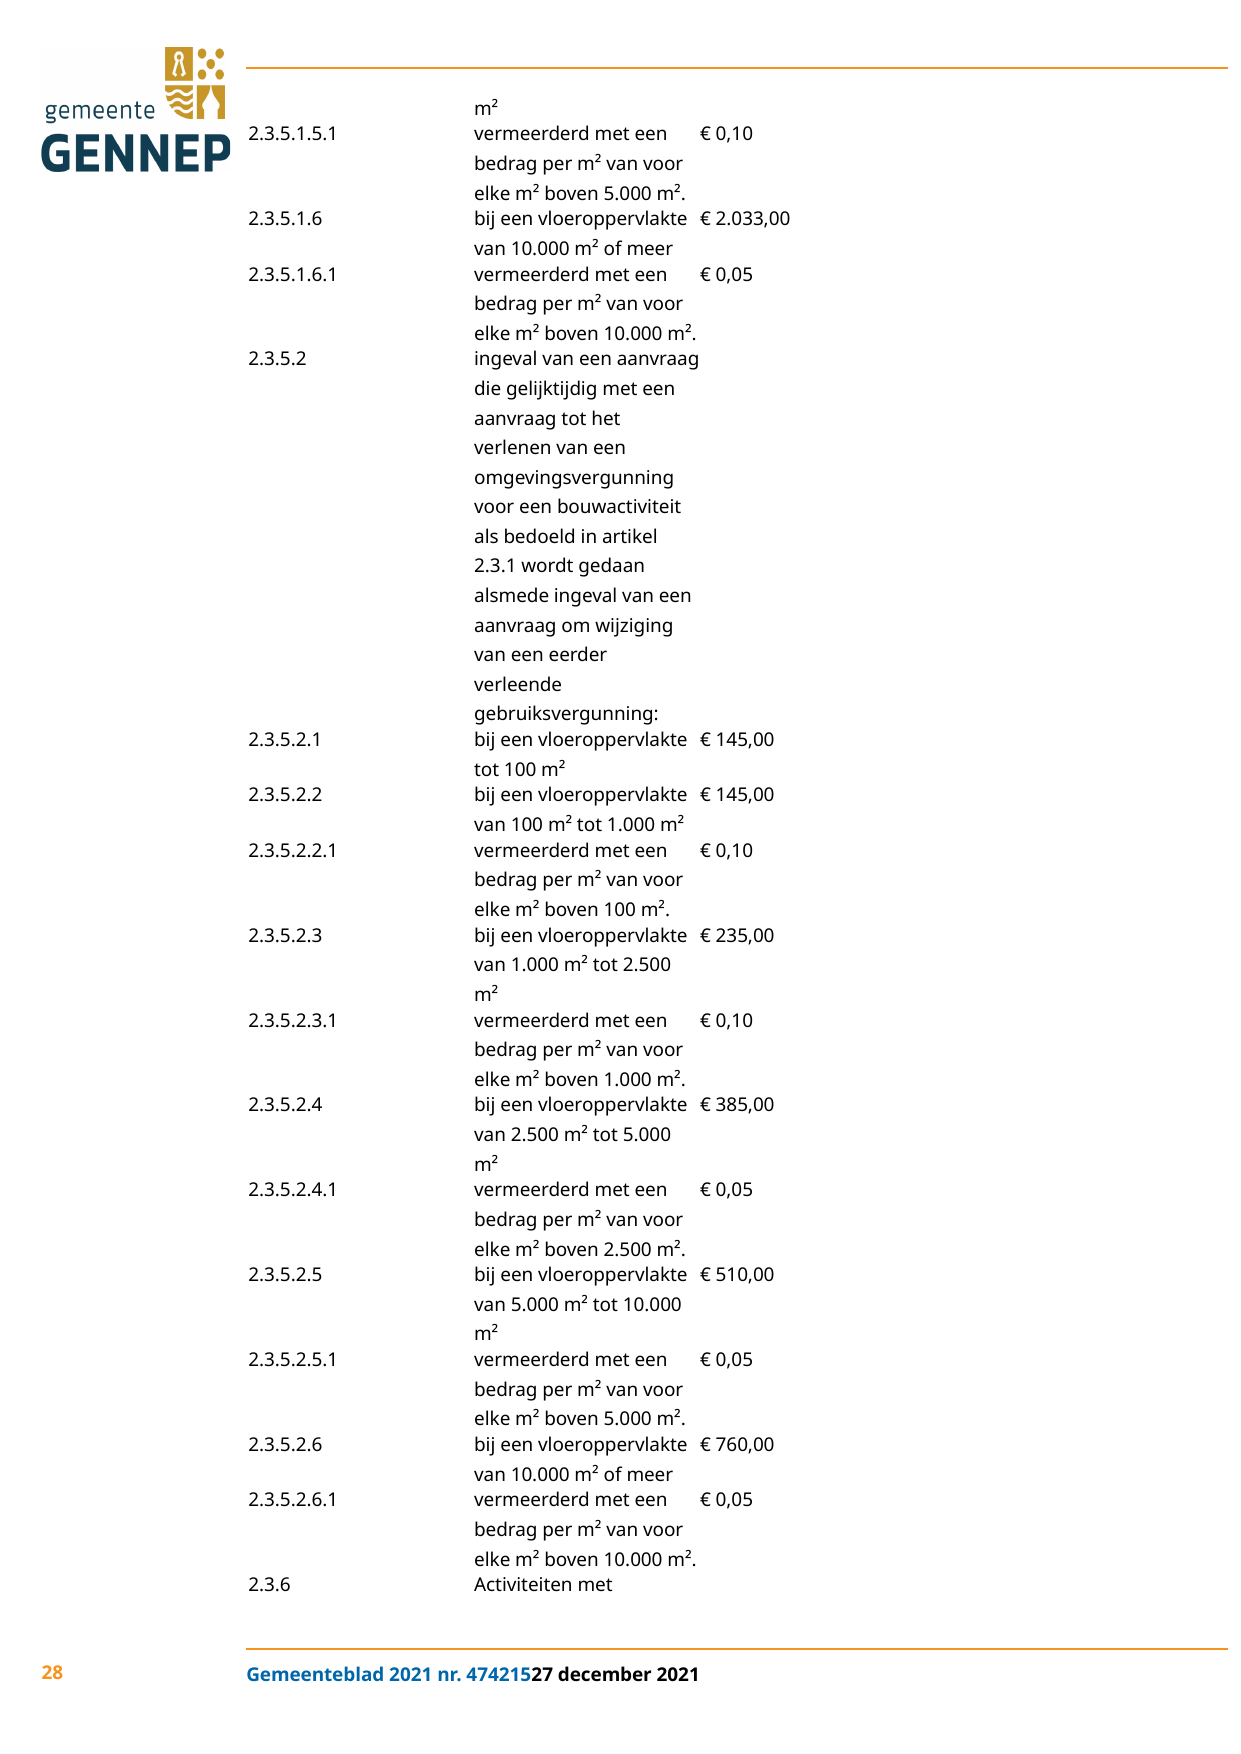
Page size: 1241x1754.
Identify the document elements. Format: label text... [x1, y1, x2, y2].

table_cell [926, 1092, 1152, 1177]
table_cell € 385,00 [700, 1092, 926, 1177]
table_cell 2.3.5.2.4 [248, 1092, 474, 1177]
table_cell 2.3.6 [248, 1571, 474, 1597]
table_cell € 0,05 [700, 1177, 926, 1261]
table_cell 2.3.5.2.3.1 [248, 1007, 474, 1092]
table_cell 2.3.5.1.6.1 [248, 261, 474, 346]
table_cell vermeerderd met een bedrag per m² van voor elke m² boven 10.000 m². [474, 261, 700, 346]
table_cell [700, 1571, 926, 1597]
table_cell 2.3.5.2.4.1 [248, 1177, 474, 1261]
table_cell [926, 1571, 1152, 1597]
table_cell [248, 95, 474, 121]
table_cell € 0,05 [700, 261, 926, 346]
table_cell 2.3.5.2.5.1 [248, 1346, 474, 1431]
table_cell vermeerderd met een bedrag per m² van voor elke m² boven 5.000 m². [474, 121, 700, 205]
table_cell [926, 1261, 1152, 1346]
table_cell [926, 726, 1152, 782]
table_cell [926, 1177, 1152, 1261]
table_cell m² [474, 95, 700, 121]
table_cell € 145,00 [700, 782, 926, 837]
table_cell [926, 922, 1152, 1007]
table_cell € 145,00 [700, 726, 926, 782]
table_cell [926, 95, 1152, 121]
table_cell 2.3.5.2.1 [248, 726, 474, 782]
table_cell vermeerderd met een bedrag per m² van voor elke m² boven 2.500 m². [474, 1177, 700, 1261]
table_cell [926, 1487, 1152, 1571]
table_cell [700, 95, 926, 121]
table_cell [926, 346, 1152, 726]
table_cell € 0,10 [700, 837, 926, 922]
table_cell [926, 1346, 1152, 1431]
table_cell vermeerderd met een bedrag per m² van voor elke m² boven 5.000 m². [474, 1346, 700, 1431]
table_cell [926, 837, 1152, 922]
table_cell 2.3.5.2.6 [248, 1431, 474, 1487]
table_cell Activiteiten met [474, 1571, 700, 1597]
table_cell bij een vloeroppervlakte van 10.000 m² of meer [474, 1431, 700, 1487]
table_cell bij een vloeroppervlakte van 10.000 m² of meer [474, 205, 700, 261]
table_cell vermeerderd met een bedrag per m² van voor elke m² boven 10.000 m². [474, 1487, 700, 1571]
table_cell bij een vloeroppervlakte van 1.000 m² tot 2.500 m² [474, 922, 700, 1007]
table_cell 2.3.5.2.6.1 [248, 1487, 474, 1571]
picture [41, 47, 231, 172]
table_cell bij een vloeroppervlakte van 2.500 m² tot 5.000 m² [474, 1092, 700, 1177]
table_cell [700, 346, 926, 726]
table_cell € 0,10 [700, 121, 926, 205]
table_cell bij een vloeroppervlakte van 5.000 m² tot 10.000 m² [474, 1261, 700, 1346]
table_cell bij een vloeroppervlakte tot 100 m² [474, 726, 700, 782]
table_cell [926, 121, 1152, 205]
table_cell € 760,00 [700, 1431, 926, 1487]
table_cell € 2.033,00 [700, 205, 926, 261]
table_cell € 0,10 [700, 1007, 926, 1092]
table_cell 2.3.5.2 [248, 346, 474, 726]
table_cell 2.3.5.1.6 [248, 205, 474, 261]
table_cell € 0,05 [700, 1346, 926, 1431]
table_cell [926, 1007, 1152, 1092]
table_cell vermeerderd met een bedrag per m² van voor elke m² boven 100 m². [474, 837, 700, 922]
table_cell € 0,05 [700, 1487, 926, 1571]
table_cell 2.3.5.2.3 [248, 922, 474, 1007]
table_cell 2.3.5.2.2 [248, 782, 474, 837]
table_cell ingeval van een aanvraag die gelijktijdig met een aanvraag tot het verlenen van een omgevingsvergunning voor een bouwactiviteit als bedoeld in artikel 2.3.1 wordt gedaan alsmede ingeval van een aanvraag om wijziging van een eerder verleende gebruiksvergunning: [474, 346, 700, 726]
table_cell 2.3.5.2.5 [248, 1261, 474, 1346]
table_cell bij een vloeroppervlakte van 100 m² tot 1.000 m² [474, 782, 700, 837]
table_cell [926, 782, 1152, 837]
table_cell 2.3.5.1.5.1 [248, 121, 474, 205]
table_cell [926, 1431, 1152, 1487]
table_cell 2.3.5.2.2.1 [248, 837, 474, 922]
table_cell € 235,00 [700, 922, 926, 1007]
table_cell € 510,00 [700, 1261, 926, 1346]
table_cell [926, 205, 1152, 261]
table_cell vermeerderd met een bedrag per m² van voor elke m² boven 1.000 m². [474, 1007, 700, 1092]
table_cell [926, 261, 1152, 346]
